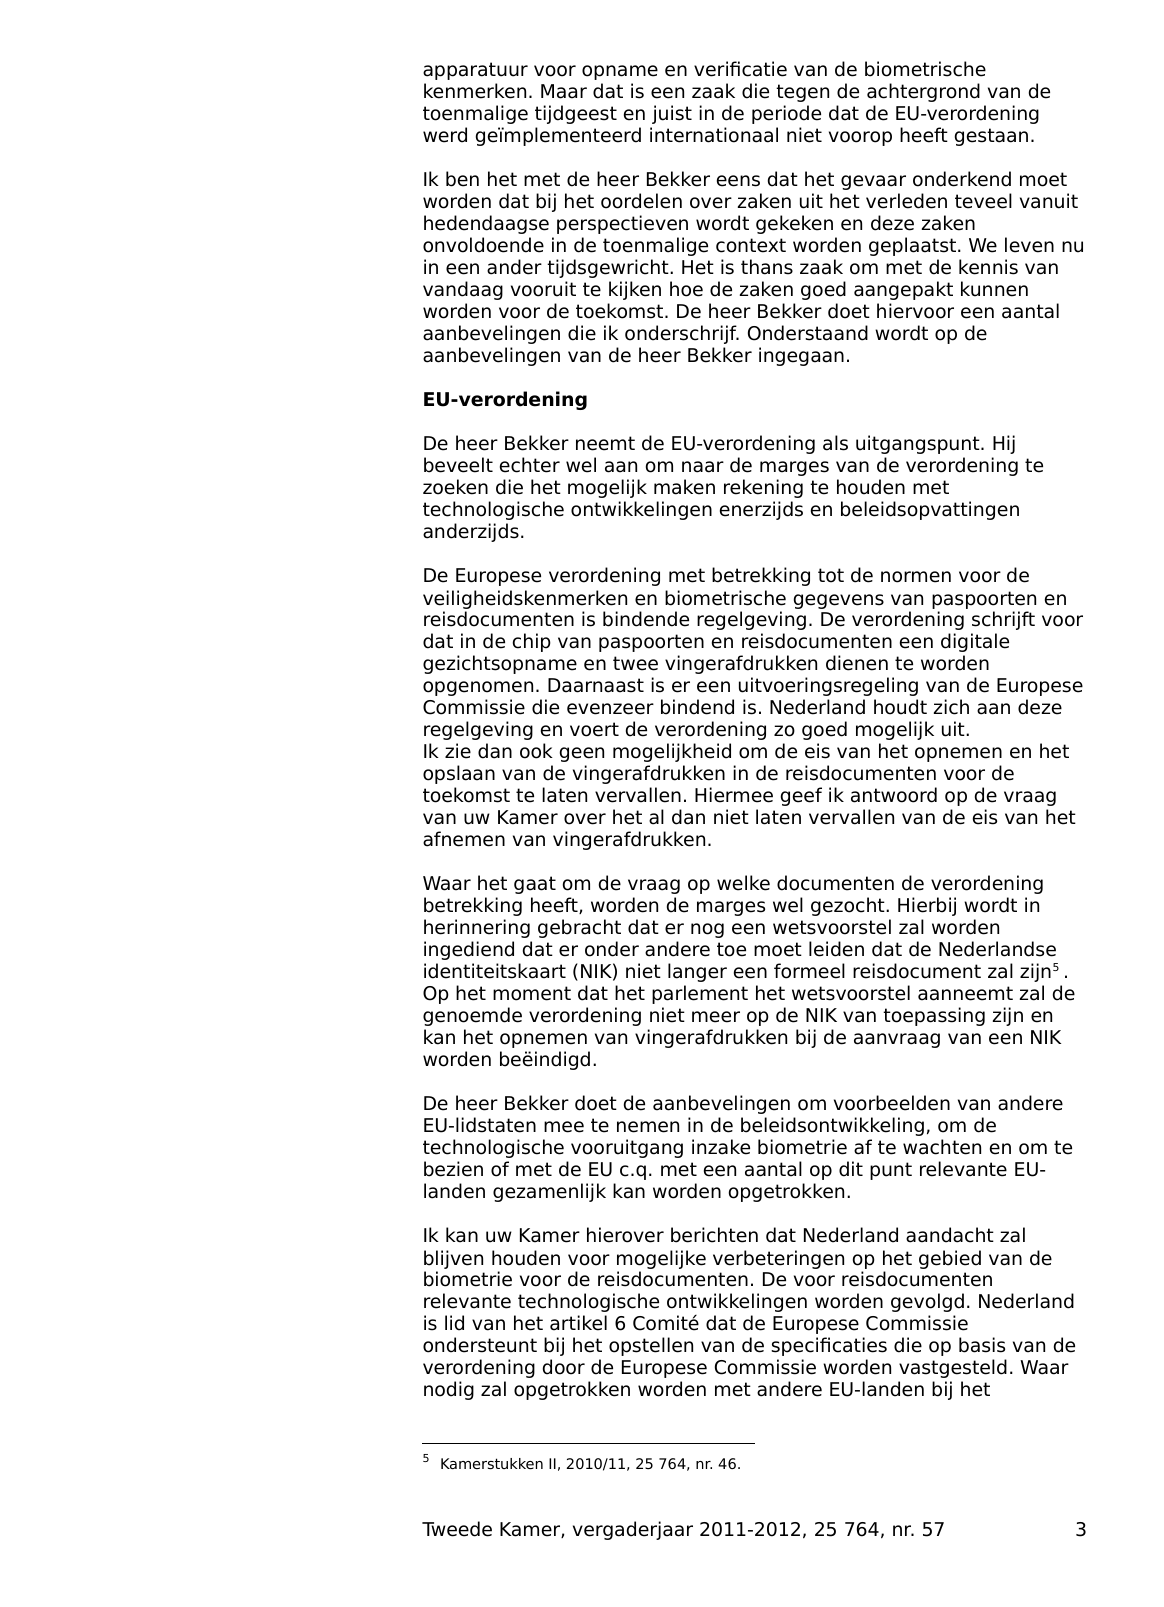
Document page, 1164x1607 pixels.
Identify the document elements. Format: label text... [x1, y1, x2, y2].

text De heer Bekker doet de aanbevelingen om voorbeelden van andere EU-lidstaten mee te nemen in de beleidsontwikkeling, om de technologische vooruitgang inzake biometrie af te wachten en om te bezien of met de EU c.q. met een aantal op dit punt relevante EU-landen gezamenlijk kan worden opgetrokken. [422, 1093, 1087, 1203]
text apparatuur voor opname en verificatie van de biometrische kenmerken. Maar dat is een zaak die tegen de achtergrond van de toenmalige tijdgeest en juist in de periode dat de EU-verordening werd geïmplementeerd internationaal niet voorop heeft gestaan. [422, 59, 1087, 147]
text Kamerstukken II, 2010/11, 25 764, nr. 46. [422, 1452, 1087, 1474]
text De Europese verordening met betrekking tot de normen voor de veiligheidskenmerken en biometrische gegevens van paspoorten en reisdocumenten is bindende regelgeving. De verordening schrijft voor dat in de chip van paspoorten en reisdocumenten een digitale gezichtsopname en twee vingerafdrukken dienen te worden opgenomen. Daarnaast is er een uitvoeringsregeling van de Europese Commissie die evenzeer bindend is. Nederland houdt zich aan deze regelgeving en voert de verordening zo goed mogelijk uit. [422, 565, 1087, 741]
subtitle EU-verordening [422, 389, 1087, 411]
text Ik ben het met de heer Bekker eens dat het gevaar onderkend moet worden dat bij het oordelen over zaken uit het verleden teveel vanuit hedendaagse perspectieven wordt gekeken en deze zaken onvoldoende in de toenmalige context worden geplaatst. We leven nu in een ander tijdsgewricht. Het is thans zaak om met de kennis van vandaag vooruit te kijken hoe de zaken goed aangepakt kunnen worden voor de toekomst. De heer Bekker doet hiervoor een aantal aanbevelingen die ik onderschrijf. Onderstaand wordt op de aanbevelingen van de heer Bekker ingegaan. [422, 169, 1087, 367]
text Ik kan uw Kamer hierover berichten dat Nederland aandacht zal blijven houden voor mogelijke verbeteringen op het gebied van de biometrie voor de reisdocumenten. De voor reisdocumenten relevante technologische ontwikkelingen worden gevolgd. Nederland is lid van het artikel 6 Comité dat de Europese Commissie ondersteunt bij het opstellen van de specificaties die op basis van de verordening door de Europese Commissie worden vastgesteld. Waar nodig zal opgetrokken worden met andere EU-landen bij het [422, 1225, 1087, 1401]
text Ik zie dan ook geen mogelijkheid om de eis van het opnemen en het opslaan van de vingerafdrukken in de reisdocumenten voor de toekomst te laten vervallen. Hiermee geef ik antwoord op de vraag van uw Kamer over het al dan niet laten vervallen van de eis van het afnemen van vingerafdrukken. [422, 741, 1087, 851]
text De heer Bekker neemt de EU-verordening als uitgangspunt. Hij beveelt echter wel aan om naar de marges van de verordening te zoeken die het mogelijk maken rekening te houden met technologische ontwikkelingen enerzijds en beleidsopvattingen anderzijds. [422, 433, 1087, 543]
text Waar het gaat om de vraag op welke documenten de verordening betrekking heeft, worden de marges wel gezocht. Hierbij wordt in herinnering gebracht dat er nog een wetsvoorstel zal worden ingediend dat er onder andere toe moet leiden dat de Nederlandse identiteitskaart (NIK) niet langer een formeel reisdocument zal zijn. Op het moment dat het parlement het wetsvoorstel aanneemt zal de genoemde verordening niet meer op de NIK van toepassing zijn en kan het opnemen van vingerafdrukken bij de aanvraag van een NIK worden beëindigd. [422, 873, 1087, 1071]
